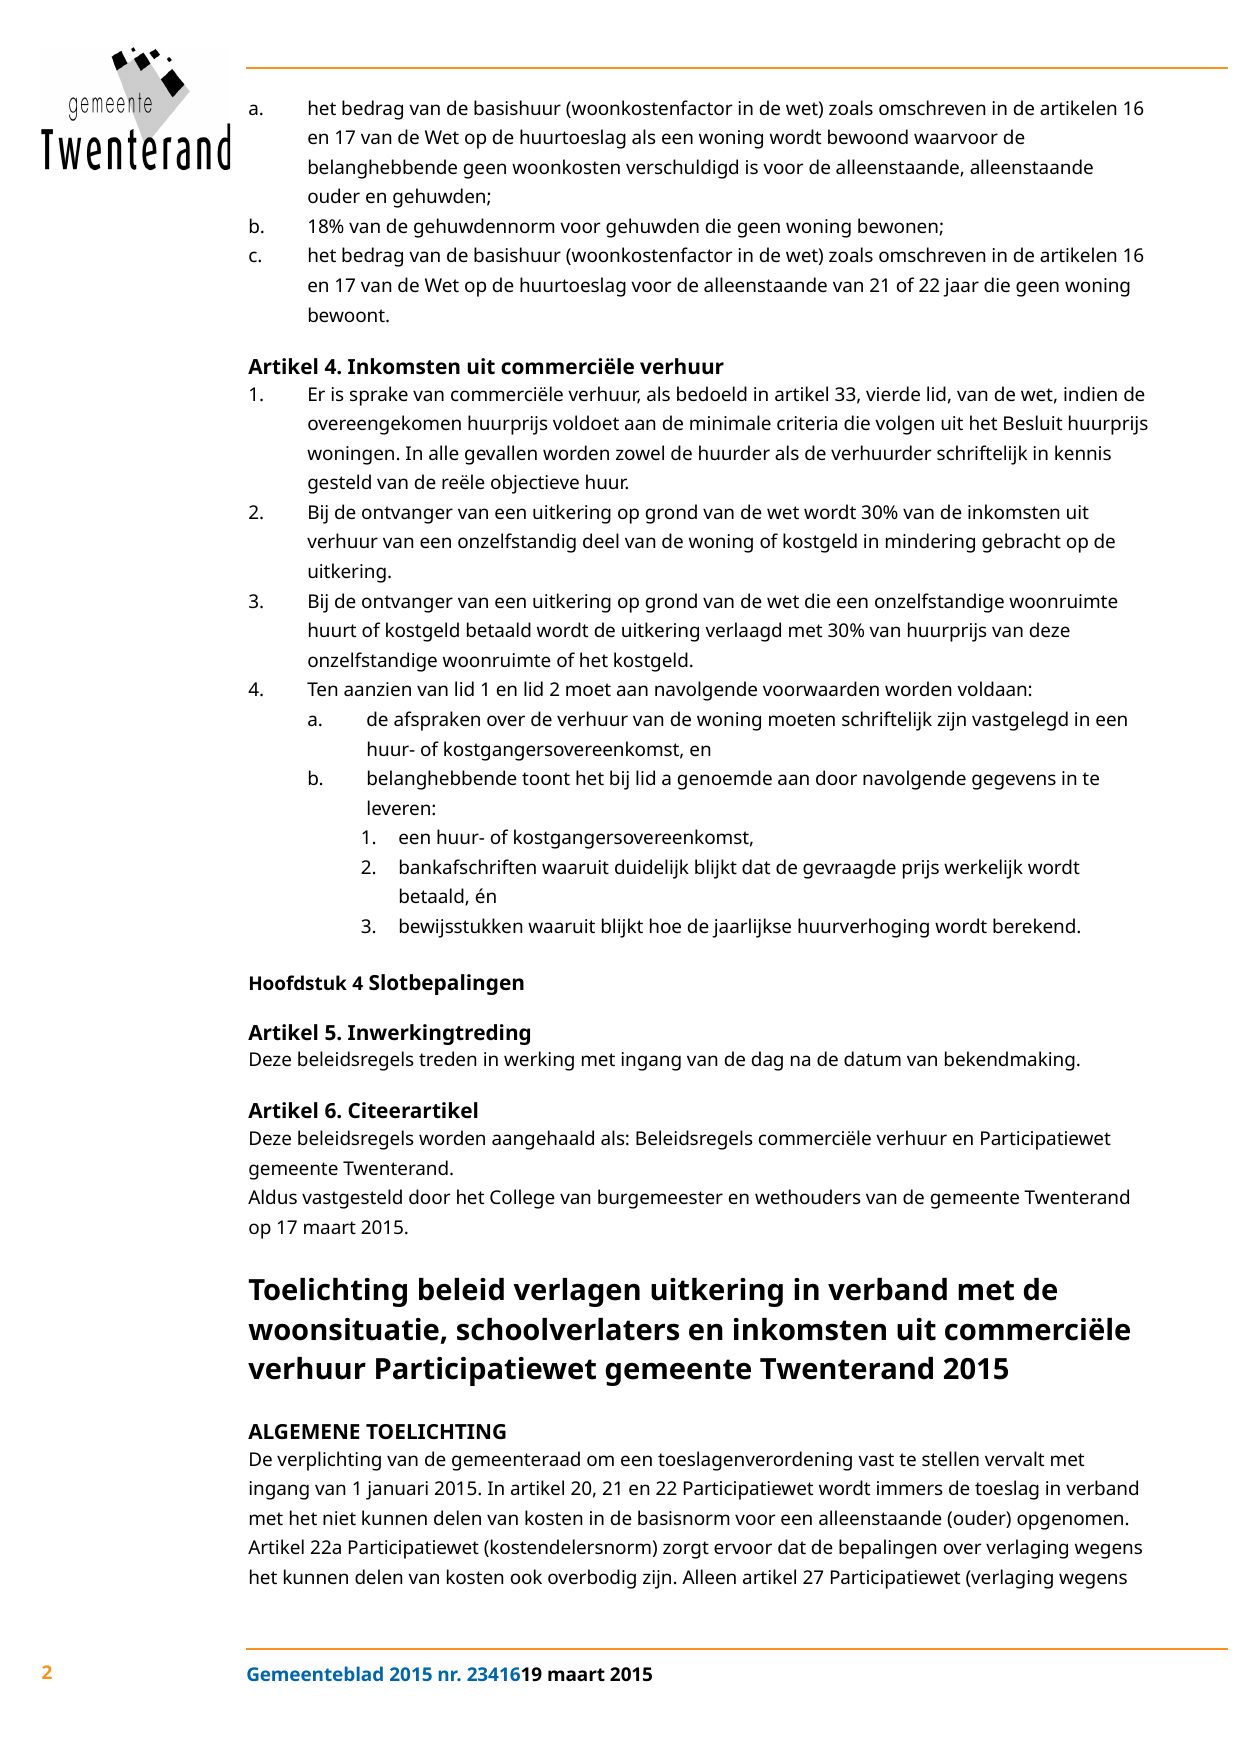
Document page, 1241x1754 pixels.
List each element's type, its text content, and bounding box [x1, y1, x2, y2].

text Deze beleidsregels treden in werking met ingang van de dag na de datum van bekendmaking. [248, 1046, 1152, 1072]
text Artikel 4. Inkomsten uit commerciële verhuur [248, 352, 1152, 381]
list het bedrag van de basishuur (woonkostenfactor in de wet) zoals omschreven in de artikelen 16 en 17 van de Wet op de huurtoeslag voor de alleenstaande van 21 of 22 jaar die geen woning bewoont. [248, 243, 1152, 328]
text Hoofdstuk 4 Slotbepalingen [248, 968, 1152, 997]
list een huur- of kostgangersovereenkomst, [361, 824, 1152, 850]
text Artikel 6. Citeerartikel [248, 1097, 1152, 1125]
list Bij de ontvanger van een uitkering op grond van de wet die een onzelfstandige woonruimte huurt of kostgeld betaald wordt de uitkering verlaagd met 30% van huurprijs van deze onzelfstandige woonruimte of het kostgeld. [248, 588, 1152, 673]
text Toelichting beleid verlagen uitkering in verband met de woonsituatie, schoolverlaters en inkomsten uit commerciële verhuur Participatiewet gemeente Twenterand 2015 [248, 1269, 1152, 1388]
text Artikel 5. Inwerkingtreding [248, 1018, 1152, 1046]
list bankafschriften waaruit duidelijk blijkt dat de gevraagde prijs werkelijk wordt betaald, én [361, 854, 1152, 909]
list Bij de ontvanger van een uitkering op grond van de wet wordt 30% van de inkomsten uit verhuur van een onzelfstandig deel van de woning of kostgeld in mindering gebracht op de uitkering. [248, 499, 1152, 584]
picture [41, 47, 231, 172]
list het bedrag van de basishuur (woonkostenfactor in de wet) zoals omschreven in de artikelen 16 en 17 van de Wet op de huurtoeslag als een woning wordt bewoond waarvoor de belanghebbende geen woonkosten verschuldigd is voor de alleenstaande, alleenstaande ouder en gehuwden; [248, 95, 1152, 209]
text Aldus vastgesteld door het College van burgemeester en wethouders van de gemeente Twenterand op 17 maart 2015. [248, 1184, 1152, 1239]
list Ten aanzien van lid 1 en lid 2 moet aan navolgende voorwaarden worden voldaan: [248, 677, 1152, 702]
list Er is sprake van commerciële verhuur, als bedoeld in artikel 33, vierde lid, van de wet, indien de overeengekomen huurprijs voldoet aan de minimale criteria die volgen uit het Besluit huurprijs woningen. In alle gevallen worden zowel de huurder als de verhuurder schriftelijk in kennis gesteld van de reële objectieve huur. [248, 381, 1152, 495]
list de afspraken over de verhuur van de woning moeten schriftelijk zijn vastgelegd in een huur- of kostgangersovereenkomst, en [307, 706, 1152, 761]
list belanghebbende toont het bij lid a genoemde aan door navolgende gegevens in te leveren: [307, 765, 1152, 821]
text De verplichting van de gemeenteraad om een toeslagenverordening vast te stellen vervalt met ingang van 1 januari 2015. In artikel 20, 21 en 22 Participatiewet wordt immers de toeslag in verband met het niet kunnen delen van kosten in de basisnorm voor een alleenstaande (ouder) opgenomen. Artikel 22a Participatiewet (kostendelersnorm) zorgt ervoor dat de bepalingen over verlaging wegens het kunnen delen van kosten ook overbodig zijn. Alleen artikel 27 Participatiewet (verlaging wegens [248, 1446, 1152, 1590]
text Deze beleidsregels worden aangehaald als: Beleidsregels commerciële verhuur en Participatiewet gemeente Twenterand. [248, 1125, 1152, 1180]
list 18% van de gehuwdennorm voor gehuwden die geen woning bewonen; [248, 213, 1152, 239]
text ALGEMENE TOELICHTING [248, 1417, 1152, 1446]
list bewijsstukken waaruit blijkt hoe de jaarlijkse huurverhoging wordt berekend. [361, 913, 1152, 939]
